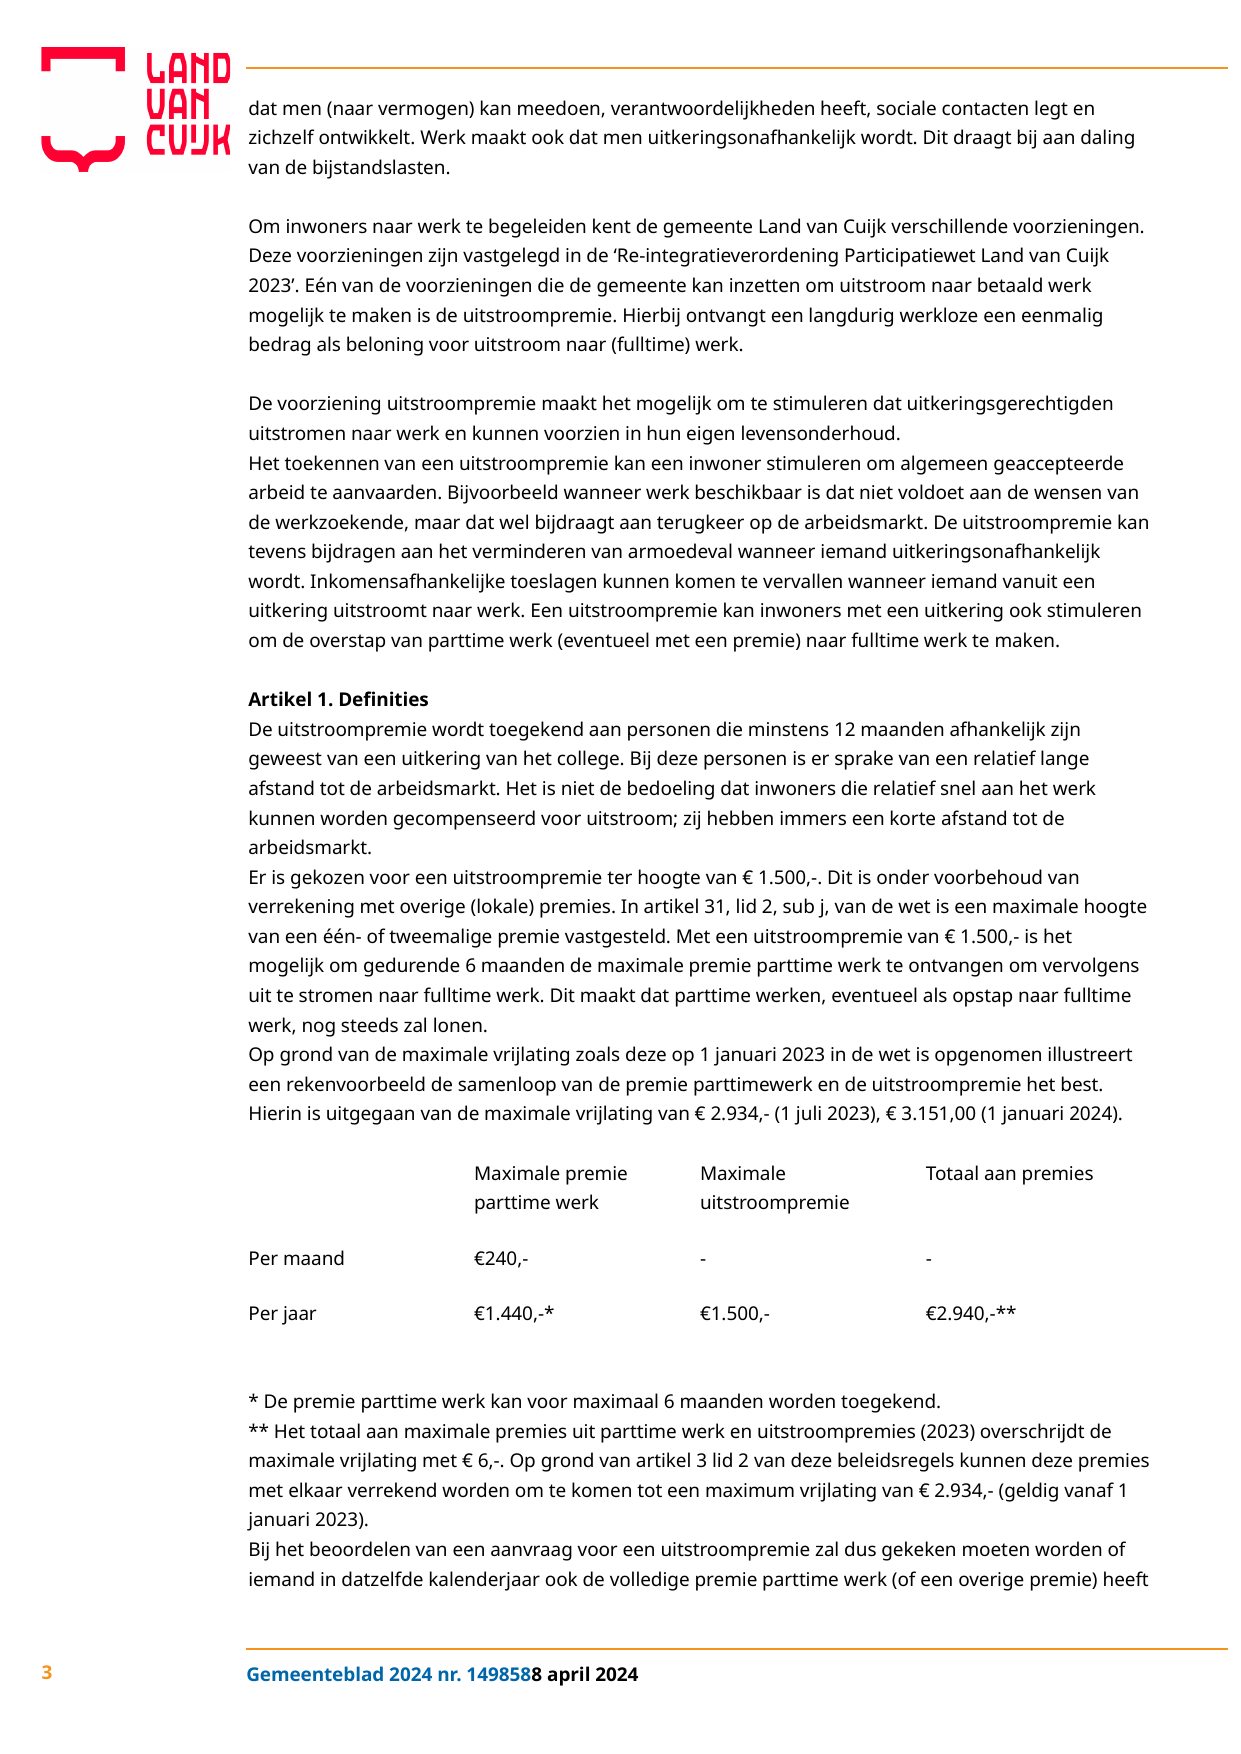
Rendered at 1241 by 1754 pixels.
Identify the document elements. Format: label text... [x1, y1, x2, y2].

table_cell €2.940,-** [926, 1300, 1152, 1355]
text Op grond van de maximale vrijlating zoals deze op 1 januari 2023 in de wet is opgenomen illustreert een rekenvoorbeeld de samenloop van de premie parttimewerk en de uitstroompremie het best. Hierin is uitgegaan van de maximale vrijlating van € 2.934,- (1 juli 2023), € 3.151,00 (1 januari 2024). [248, 1041, 1152, 1126]
table_cell €1.440,-* [474, 1300, 700, 1355]
table_cell €1.500,- [700, 1300, 926, 1355]
text Om inwoners naar werk te begeleiden kent de gemeente Land van Cuijk verschillende voorzieningen. Deze voorzieningen zijn vastgelegd in de ‘Re-integratieverordening Participatiewet Land van Cuijk 2023’. Eén van de voorzieningen die de gemeente kan inzetten om uitstroom naar betaald werk mogelijk te maken is de uitstroompremie. Hierbij ontvangt een langdurig werkloze een eenmalig bedrag als beloning voor uitstroom naar (fulltime) werk. [248, 213, 1152, 357]
table_header Maximale uitstroompremie [700, 1160, 926, 1245]
text Artikel 1. Definities [248, 686, 1152, 712]
text ** Het totaal aan maximale premies uit parttime werk en uitstroompremies (2023) overschrijdt de maximale vrijlating met € 6,-. Op grond van artikel 3 lid 2 van deze beleidsregels kunnen deze premies met elkaar verrekend worden om te komen tot een maximum vrijlating van € 2.934,- (geldig vanaf 1 januari 2023). [248, 1418, 1152, 1532]
picture [41, 47, 231, 172]
text Het toekennen van een uitstroompremie kan een inwoner stimuleren om algemeen geaccepteerde arbeid te aanvaarden. Bijvoorbeeld wanneer werk beschikbaar is dat niet voldoet aan de wensen van de werkzoekende, maar dat wel bijdraagt aan terugkeer op de arbeidsmarkt. De uitstroompremie kan tevens bijdragen aan het verminderen van armoedeval wanneer iemand uitkeringsonafhankelijk wordt. Inkomensafhankelijke toeslagen kunnen komen te vervallen wanneer iemand vanuit een uitkering uitstroomt naar werk. Een uitstroompremie kan inwoners met een uitkering ook stimuleren om de overstap van parttime werk (eventueel met een premie) naar fulltime werk te maken. [248, 450, 1152, 653]
text dat men (naar vermogen) kan meedoen, verantwoordelijkheden heeft, sociale contacten legt en zichzelf ontwikkelt. Werk maakt ook dat men uitkeringsonafhankelijk wordt. Dit draagt bij aan daling van de bijstandslasten. [248, 95, 1152, 180]
text Bij het beoordelen van een aanvraag voor een uitstroompremie zal dus gekeken moeten worden of iemand in datzelfde kalenderjaar ook de volledige premie parttime werk (of een overige premie) heeft [248, 1536, 1152, 1591]
text De uitstroompremie wordt toegekend aan personen die minstens 12 maanden afhankelijk zijn geweest van een uitkering van het college. Bij deze personen is er sprake van een relatief lange afstand tot de arbeidsmarkt. Het is niet de bedoeling dat inwoners die relatief snel aan het werk kunnen worden gecompenseerd voor uitstroom; zij hebben immers een korte afstand tot de arbeidsmarkt. [248, 716, 1152, 860]
table_header Maximale premie parttime werk [474, 1160, 700, 1245]
table_cell - [700, 1245, 926, 1300]
table_cell - [926, 1245, 1152, 1300]
table_header Totaal aan premies [926, 1160, 1152, 1245]
text Er is gekozen voor een uitstroompremie ter hoogte van € 1.500,-. Dit is onder voorbehoud van verrekening met overige (lokale) premies. In artikel 31, lid 2, sub j, van de wet is een maximale hoogte van een één- of tweemalige premie vastgesteld. Met een uitstroompremie van € 1.500,- is het mogelijk om gedurende 6 maanden de maximale premie parttime werk te ontvangen om vervolgens uit te stromen naar fulltime werk. Dit maakt dat parttime werken, eventueel als opstap naar fulltime werk, nog steeds zal lonen. [248, 864, 1152, 1038]
text * De premie parttime werk kan voor maximaal 6 maanden worden toegekend. [248, 1388, 1152, 1414]
text De voorziening uitstroompremie maakt het mogelijk om te stimuleren dat uitkeringsgerechtigden uitstromen naar werk en kunnen voorzien in hun eigen levensonderhoud. [248, 391, 1152, 446]
table_cell €240,- [474, 1245, 700, 1300]
table_cell Per jaar [248, 1300, 474, 1355]
table_header [248, 1160, 474, 1245]
table_cell Per maand [248, 1245, 474, 1300]
